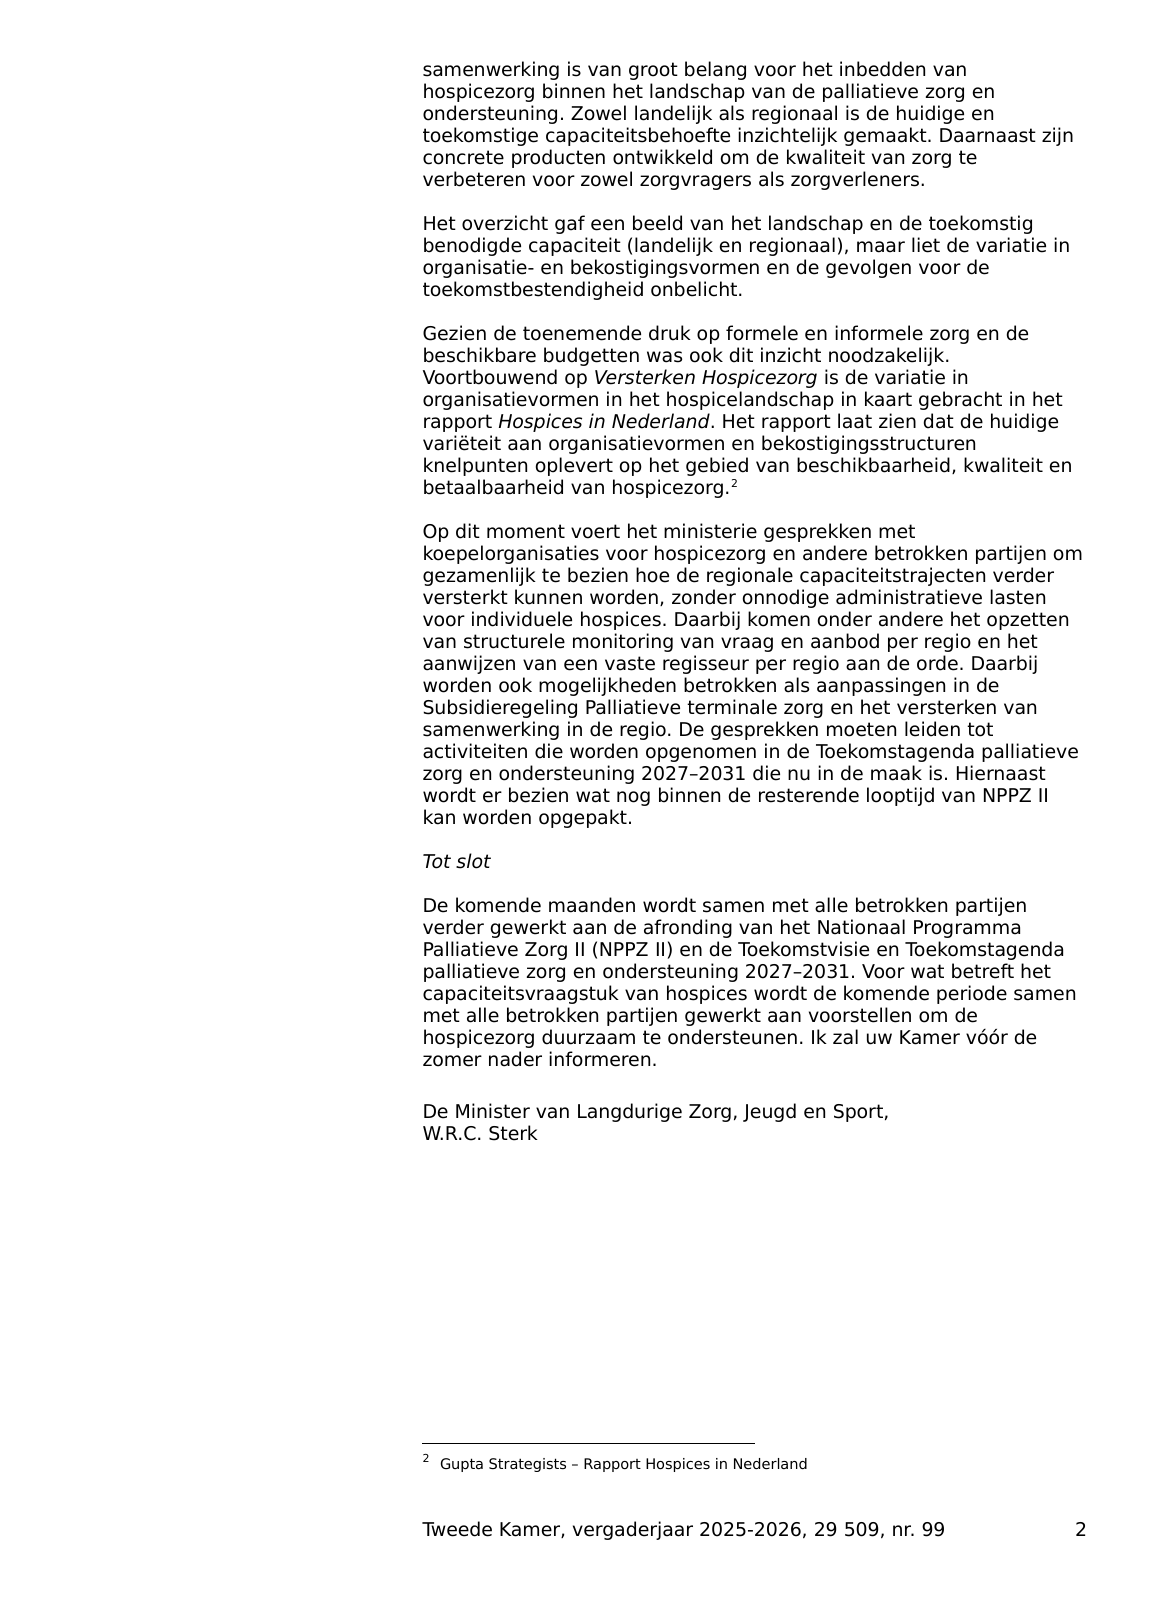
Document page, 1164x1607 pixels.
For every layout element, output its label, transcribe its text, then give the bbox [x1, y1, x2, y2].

text De komende maanden wordt samen met alle betrokken partijen verder gewerkt aan de afronding van het Nationaal Programma Palliatieve Zorg II (NPPZ II) en de Toekomstvisie en Toekomstagenda palliatieve zorg en ondersteuning 2027–2031. Voor wat betreft het capaciteitsvraagstuk van hospices wordt de komende periode samen met alle betrokken partijen gewerkt aan voorstellen om de hospicezorg duurzaam te ondersteunen. Ik zal uw Kamer vóór de zomer nader informeren. [422, 895, 1087, 1071]
subtitle Tot slot [422, 851, 1087, 873]
text De Minister van Langdurige Zorg, Jeugd en Sport, W.R.C. Sterk [422, 1101, 1087, 1145]
text Gupta Strategists – Rapport Hospices in Nederland [422, 1452, 1087, 1474]
text Op dit moment voert het ministerie gesprekken met koepelorganisaties voor hospicezorg en andere betrokken partijen om gezamenlijk te bezien hoe de regionale capaciteitstrajecten verder versterkt kunnen worden, zonder onnodige administratieve lasten voor individuele hospices. Daarbij komen onder andere het opzetten van structurele monitoring van vraag en aanbod per regio en het aanwijzen van een vaste regisseur per regio aan de orde. Daarbij worden ook mogelijkheden betrokken als aanpassingen in de Subsidieregeling Palliatieve terminale zorg en het versterken van samenwerking in de regio. De gesprekken moeten leiden tot activiteiten die worden opgenomen in de Toekomstagenda palliatieve zorg en ondersteuning 2027–2031 die nu in de maak is. Hiernaast wordt er bezien wat nog binnen de resterende looptijd van NPPZ II kan worden opgepakt. [422, 521, 1087, 829]
text Gezien de toenemende druk op formele en informele zorg en de beschikbare budgetten was ook dit inzicht noodzakelijk. Voortbouwend op Versterken Hospicezorg is de variatie in organisatievormen in het hospicelandschap in kaart gebracht in het rapport Hospices in Nederland. Het rapport laat zien dat de huidige variëteit aan organisatievormen en bekostigingsstructuren knelpunten oplevert op het gebied van beschikbaarheid, kwaliteit en betaalbaarheid van hospicezorg. [422, 323, 1087, 499]
text samenwerking is van groot belang voor het inbedden van hospicezorg binnen het landschap van de palliatieve zorg en ondersteuning. Zowel landelijk als regionaal is de huidige en toekomstige capaciteitsbehoefte inzichtelijk gemaakt. Daarnaast zijn concrete producten ontwikkeld om de kwaliteit van zorg te verbeteren voor zowel zorgvragers als zorgverleners. [422, 59, 1087, 191]
text Het overzicht gaf een beeld van het landschap en de toekomstig benodigde capaciteit (landelijk en regionaal), maar liet de variatie in organisatie- en bekostigingsvormen en de gevolgen voor de toekomstbestendigheid onbelicht. [422, 213, 1087, 301]
